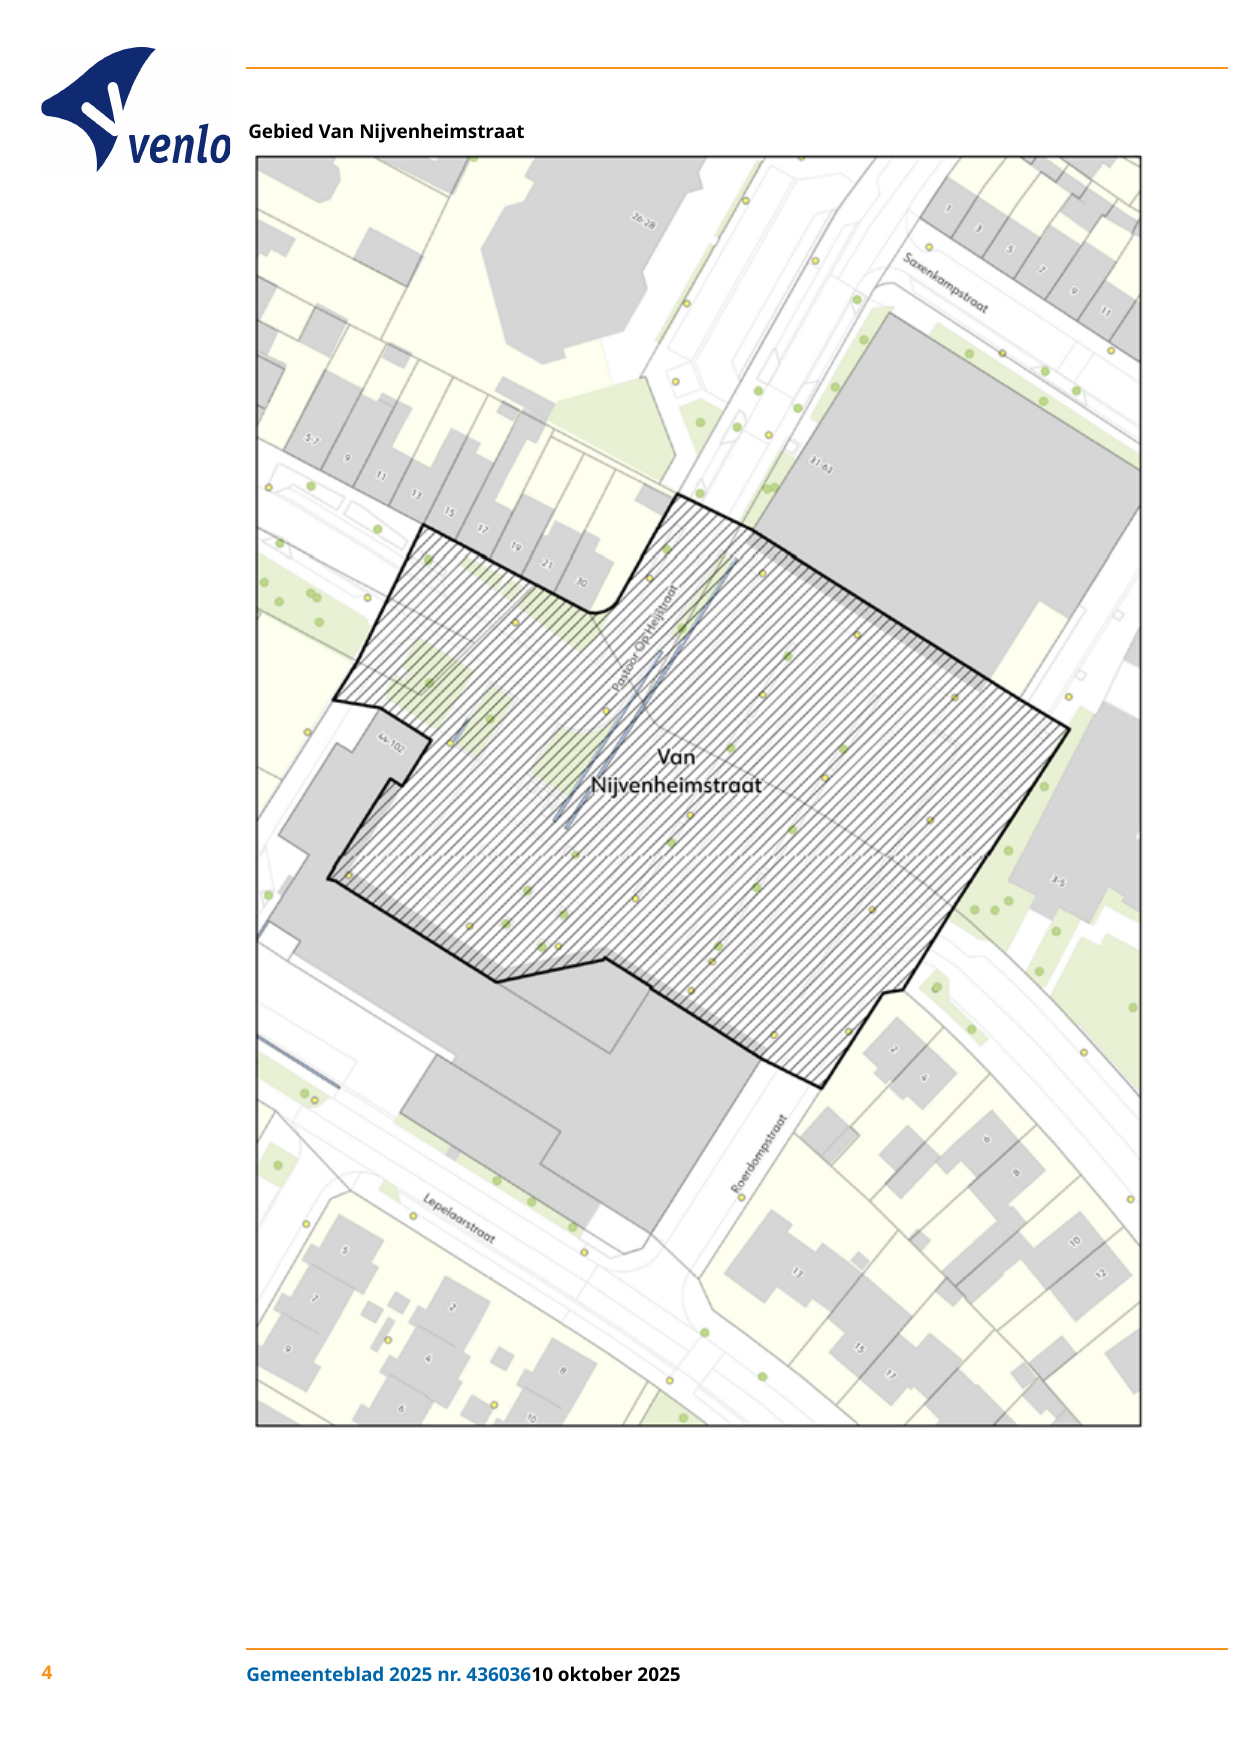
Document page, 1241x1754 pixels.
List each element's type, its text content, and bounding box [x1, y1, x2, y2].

picture [248, 144, 1152, 1441]
picture [41, 47, 231, 172]
text Gebied Van Nijvenheimstraat [248, 116, 1152, 144]
